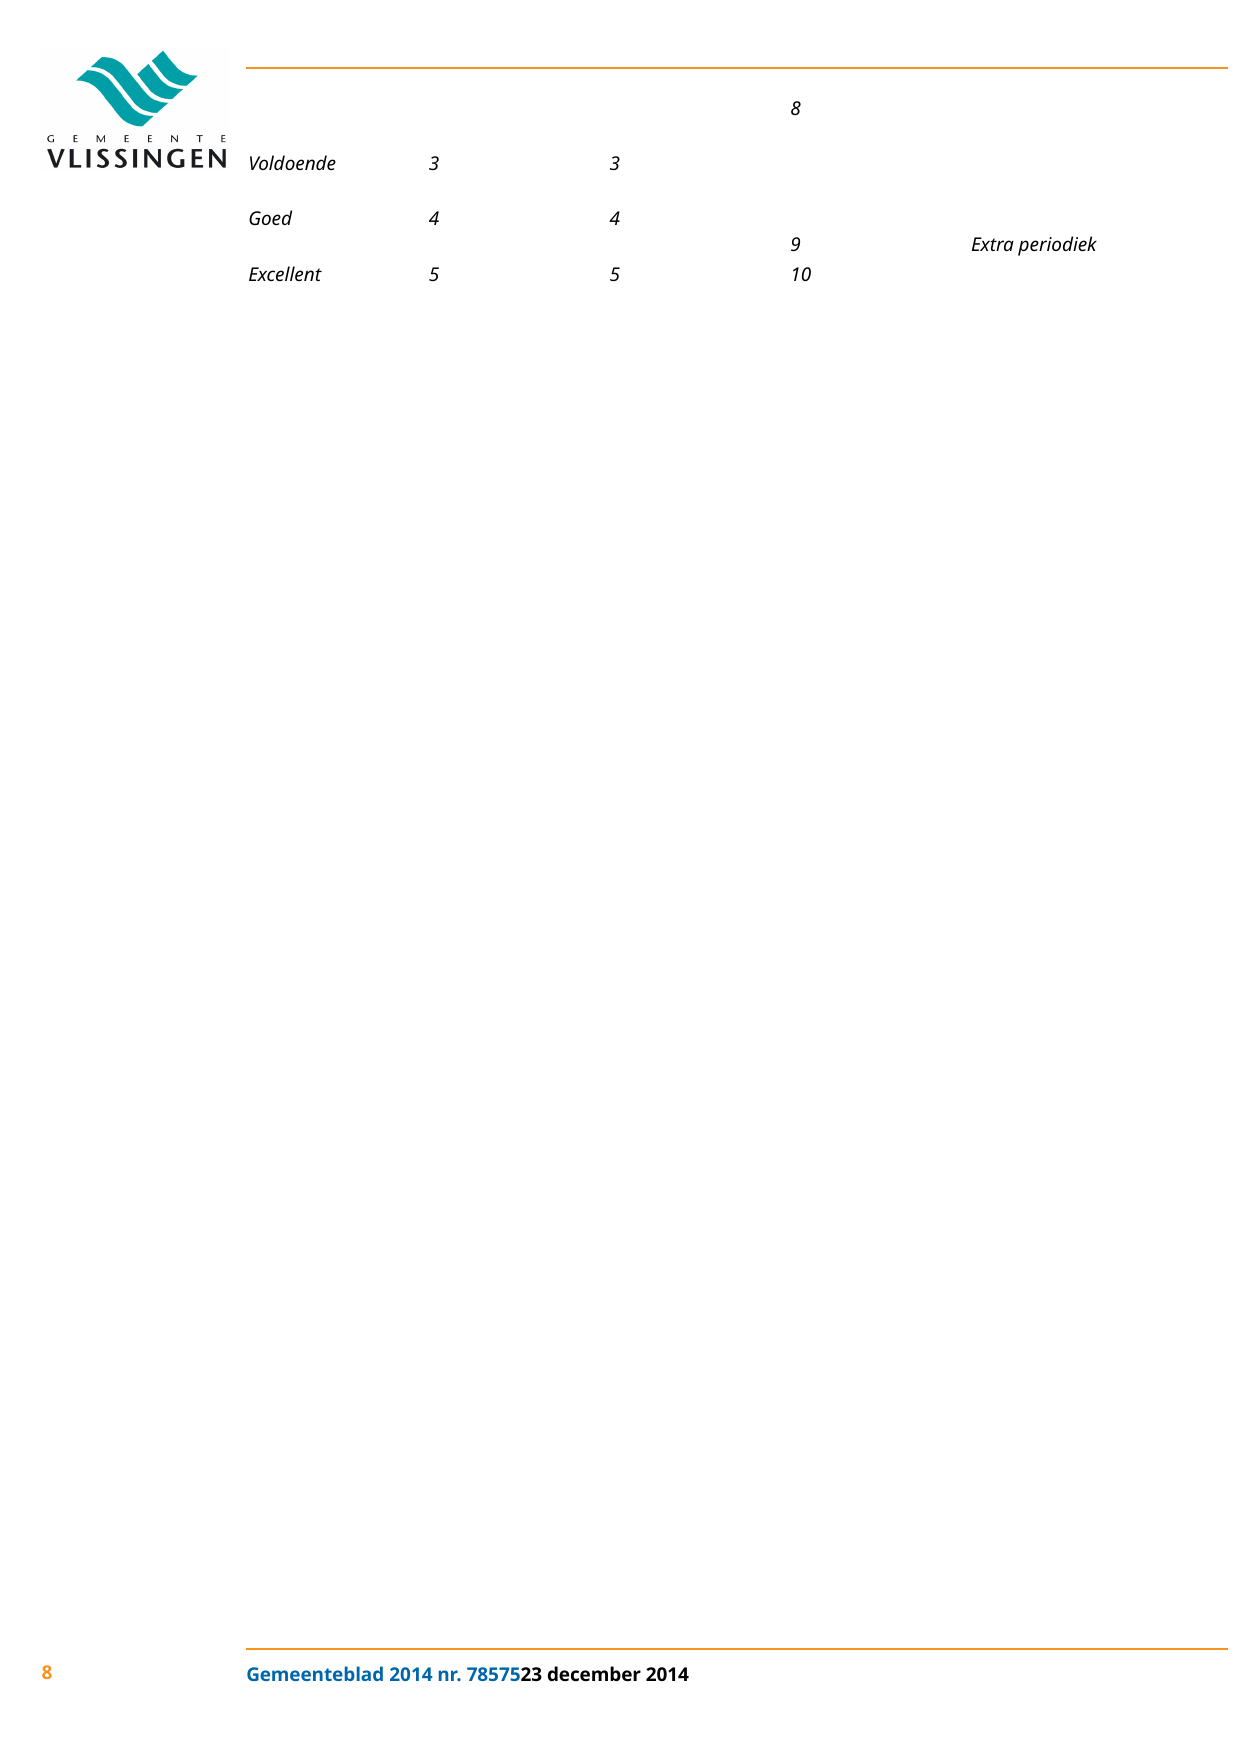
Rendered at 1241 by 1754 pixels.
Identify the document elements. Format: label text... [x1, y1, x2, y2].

table_cell Goed [248, 205, 429, 231]
table_cell 5 [609, 231, 790, 286]
table_cell 4 [609, 205, 790, 231]
table_cell 3 [429, 121, 609, 205]
table_cell [248, 95, 429, 121]
table_cell 5 [429, 231, 609, 286]
table_cell 9 10 [790, 231, 971, 286]
table_cell Voldoende [248, 121, 429, 205]
table_cell Excellent [248, 231, 429, 286]
table_cell 4 [429, 205, 609, 231]
table_cell [609, 95, 790, 121]
table_cell [971, 95, 1152, 121]
table_cell [429, 95, 609, 121]
table_cell Extra periodiek [971, 231, 1152, 286]
picture [41, 47, 231, 172]
table_cell 8 [790, 95, 971, 121]
table_cell 3 [609, 121, 790, 205]
